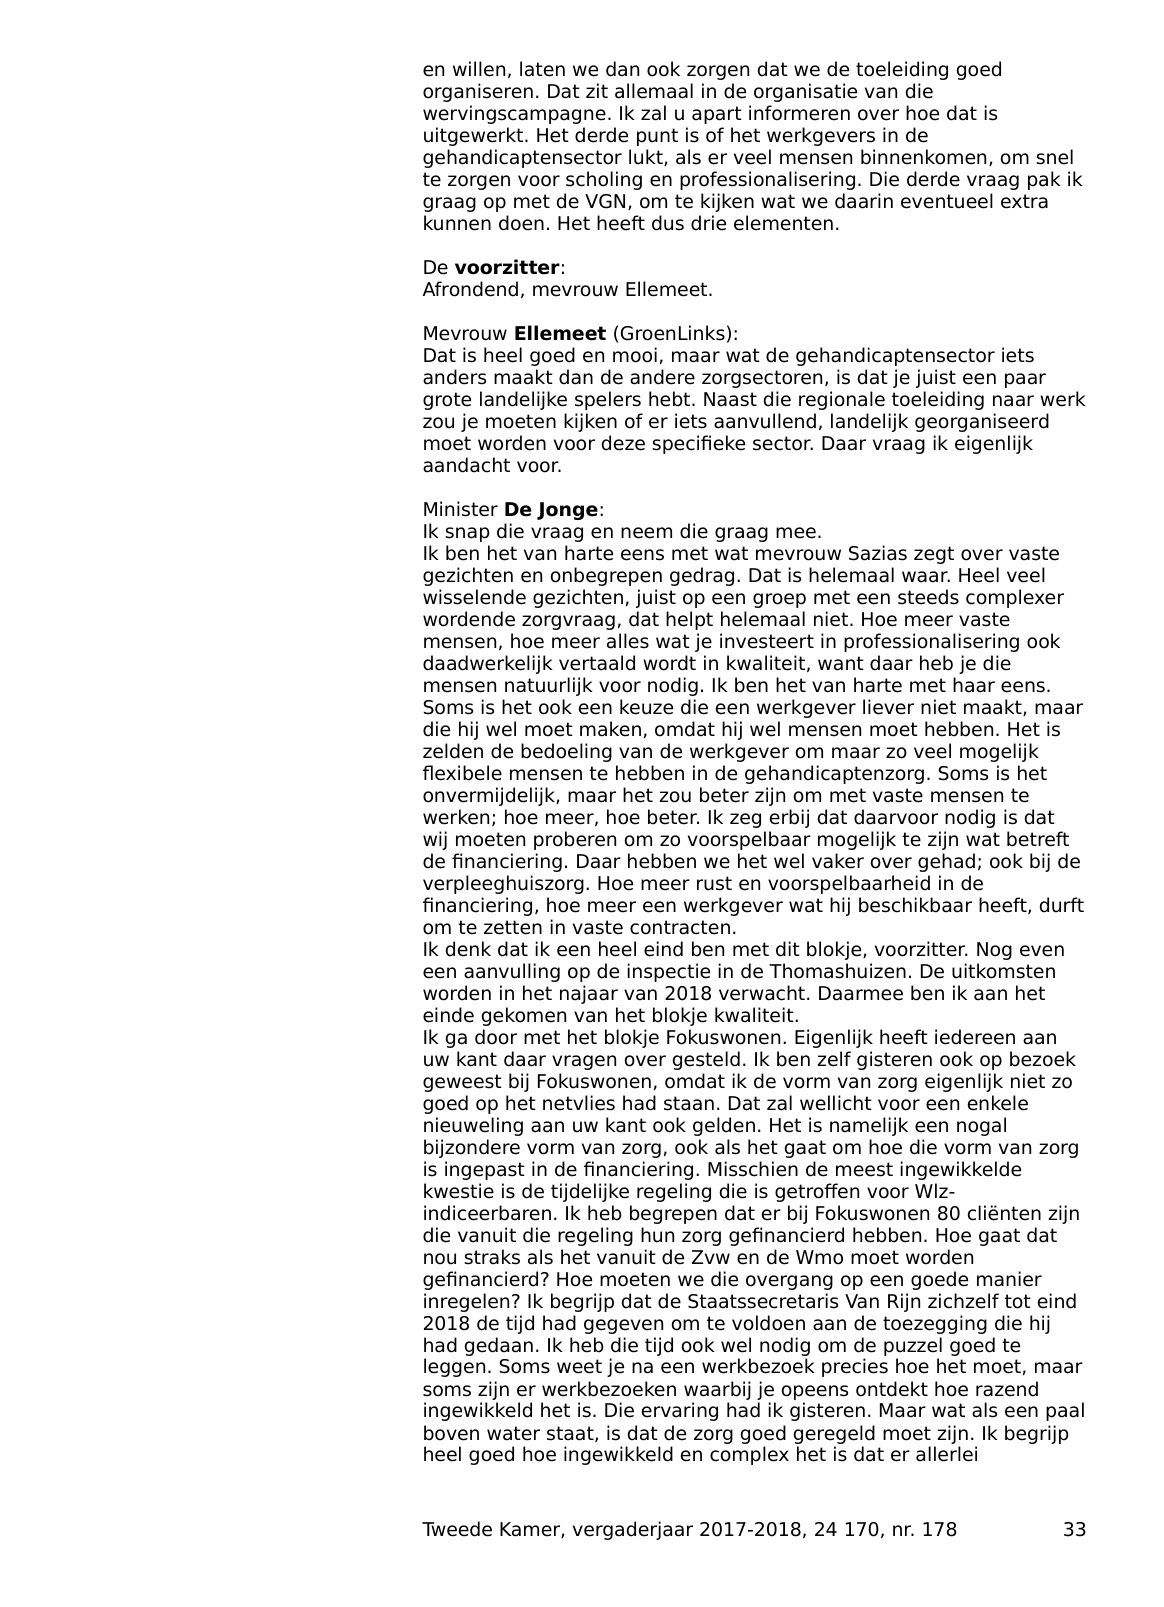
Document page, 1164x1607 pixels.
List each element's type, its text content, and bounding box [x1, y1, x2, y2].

text Ik ga door met het blokje Fokuswonen. Eigenlijk heeft iedereen aan uw kant daar vragen over gesteld. Ik ben zelf gisteren ook op bezoek geweest bij Fokuswonen, omdat ik de vorm van zorg eigenlijk niet zo goed op het netvlies had staan. Dat zal wellicht voor een enkele nieuweling aan uw kant ook gelden. Het is namelijk een nogal bijzondere vorm van zorg, ook als het gaat om hoe die vorm van zorg is ingepast in de financiering. Misschien de meest ingewikkelde kwestie is de tijdelijke regeling die is getroffen voor Wlz-indiceerbaren. Ik heb begrepen dat er bij Fokuswonen 80 cliënten zijn die vanuit die regeling hun zorg gefinancierd hebben. Hoe gaat dat nou straks als het vanuit de Zvw en de Wmo moet worden gefinancierd? Hoe moeten we die overgang op een goede manier inregelen? Ik begrijp dat de Staatssecretaris Van Rijn zichzelf tot eind 2018 de tijd had gegeven om te voldoen aan de toezegging die hij had gedaan. Ik heb die tijd ook wel nodig om de puzzel goed te leggen. Soms weet je na een werkbezoek precies hoe het moet, maar soms zijn er werkbezoeken waarbij je opeens ontdekt hoe razend ingewikkeld het is. Die ervaring had ik gisteren. Maar wat als een paal boven water staat, is dat de zorg goed geregeld moet zijn. Ik begrijp heel goed hoe ingewikkeld en complex het is dat er allerlei [422, 1027, 1087, 1466]
text Ik snap die vraag en neem die graag mee. [422, 521, 1087, 543]
text Ik ben het van harte eens met wat mevrouw Sazias zegt over vaste gezichten en onbegrepen gedrag. Dat is helemaal waar. Heel veel wisselende gezichten, juist op een groep met een steeds complexer wordende zorgvraag, dat helpt helemaal niet. Hoe meer vaste mensen, hoe meer alles wat je investeert in professionalisering ook daadwerkelijk vertaald wordt in kwaliteit, want daar heb je die mensen natuurlijk voor nodig. Ik ben het van harte met haar eens. Soms is het ook een keuze die een werkgever liever niet maakt, maar die hij wel moet maken, omdat hij wel mensen moet hebben. Het is zelden de bedoeling van de werkgever om maar zo veel mogelijk flexibele mensen te hebben in de gehandicaptenzorg. Soms is het onvermijdelijk, maar het zou beter zijn om met vaste mensen te werken; hoe meer, hoe beter. Ik zeg erbij dat daarvoor nodig is dat wij moeten proberen om zo voorspelbaar mogelijk te zijn wat betreft de financiering. Daar hebben we het wel vaker over gehad; ook bij de verpleeghuiszorg. Hoe meer rust en voorspelbaarheid in de financiering, hoe meer een werkgever wat hij beschikbaar heeft, durft om te zetten in vaste contracten. [422, 543, 1087, 939]
text Minister De Jonge: [422, 499, 1087, 521]
text De voorzitter: [422, 257, 1087, 279]
text Ik denk dat ik een heel eind ben met dit blokje, voorzitter. Nog even een aanvulling op de inspectie in de Thomashuizen. De uitkomsten worden in het najaar van 2018 verwacht. Daarmee ben ik aan het einde gekomen van het blokje kwaliteit. [422, 939, 1087, 1027]
text en willen, laten we dan ook zorgen dat we de toeleiding goed organiseren. Dat zit allemaal in de organisatie van die wervingscampagne. Ik zal u apart informeren over hoe dat is uitgewerkt. Het derde punt is of het werkgevers in de gehandicaptensector lukt, als er veel mensen binnenkomen, om snel te zorgen voor scholing en professionalisering. Die derde vraag pak ik graag op met de VGN, om te kijken wat we daarin eventueel extra kunnen doen. Het heeft dus drie elementen. [422, 59, 1087, 235]
text Afrondend, mevrouw Ellemeet. [422, 279, 1087, 301]
text Dat is heel goed en mooi, maar wat de gehandicaptensector iets anders maakt dan de andere zorgsectoren, is dat je juist een paar grote landelijke spelers hebt. Naast die regionale toeleiding naar werk zou je moeten kijken of er iets aanvullend, landelijk georganiseerd moet worden voor deze specifieke sector. Daar vraag ik eigenlijk aandacht voor. [422, 345, 1087, 477]
text Mevrouw Ellemeet (GroenLinks): [422, 323, 1087, 345]
